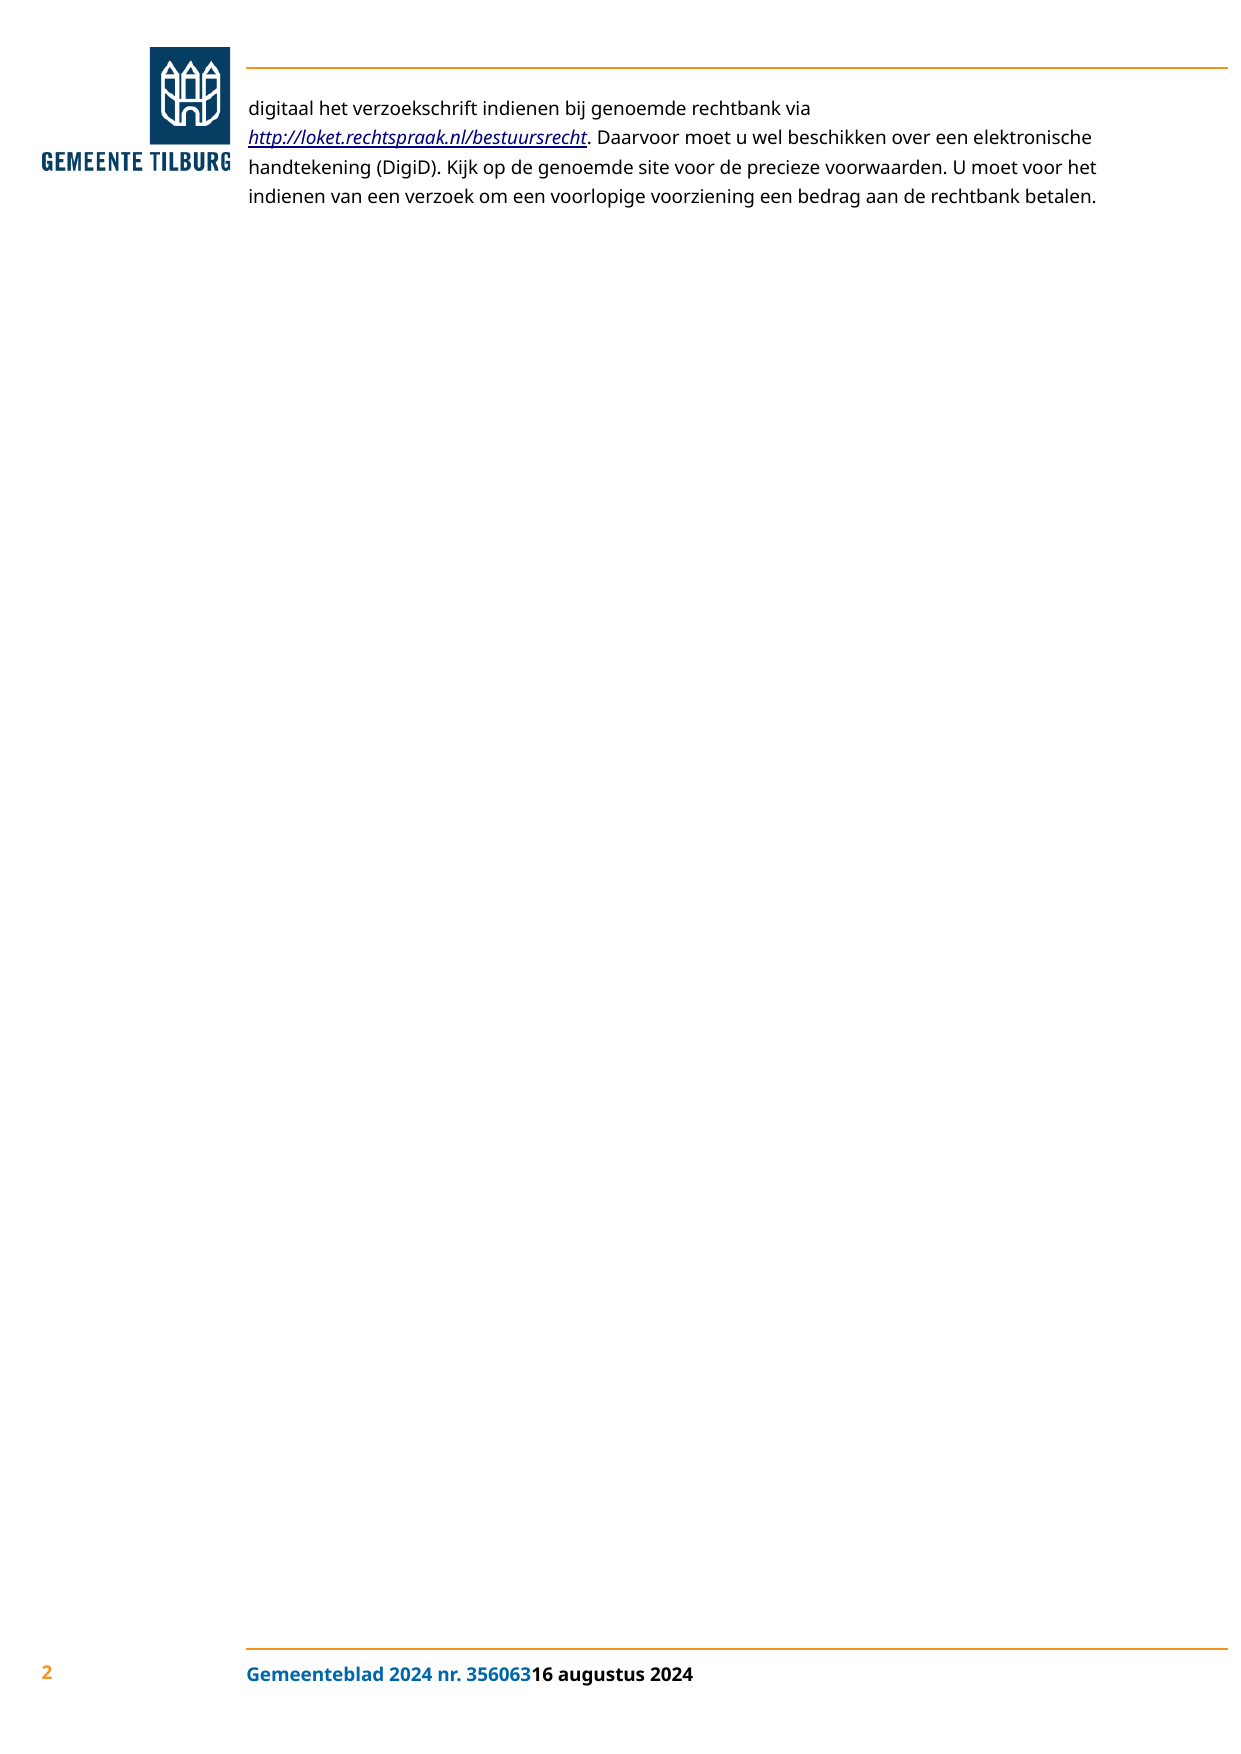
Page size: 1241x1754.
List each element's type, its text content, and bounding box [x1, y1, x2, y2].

text digitaal het verzoekschrift indienen bij genoemde rechtbank via http://loket.rechtspraak.nl/bestuursrecht. Daarvoor moet u wel beschikken over een elektronische handtekening (DigiD). Kijk op de genoemde site voor de precieze voorwaarden. U moet voor het indienen van een verzoek om een voorlopige voorziening een bedrag aan de rechtbank betalen. [248, 95, 1152, 209]
picture [41, 47, 231, 172]
